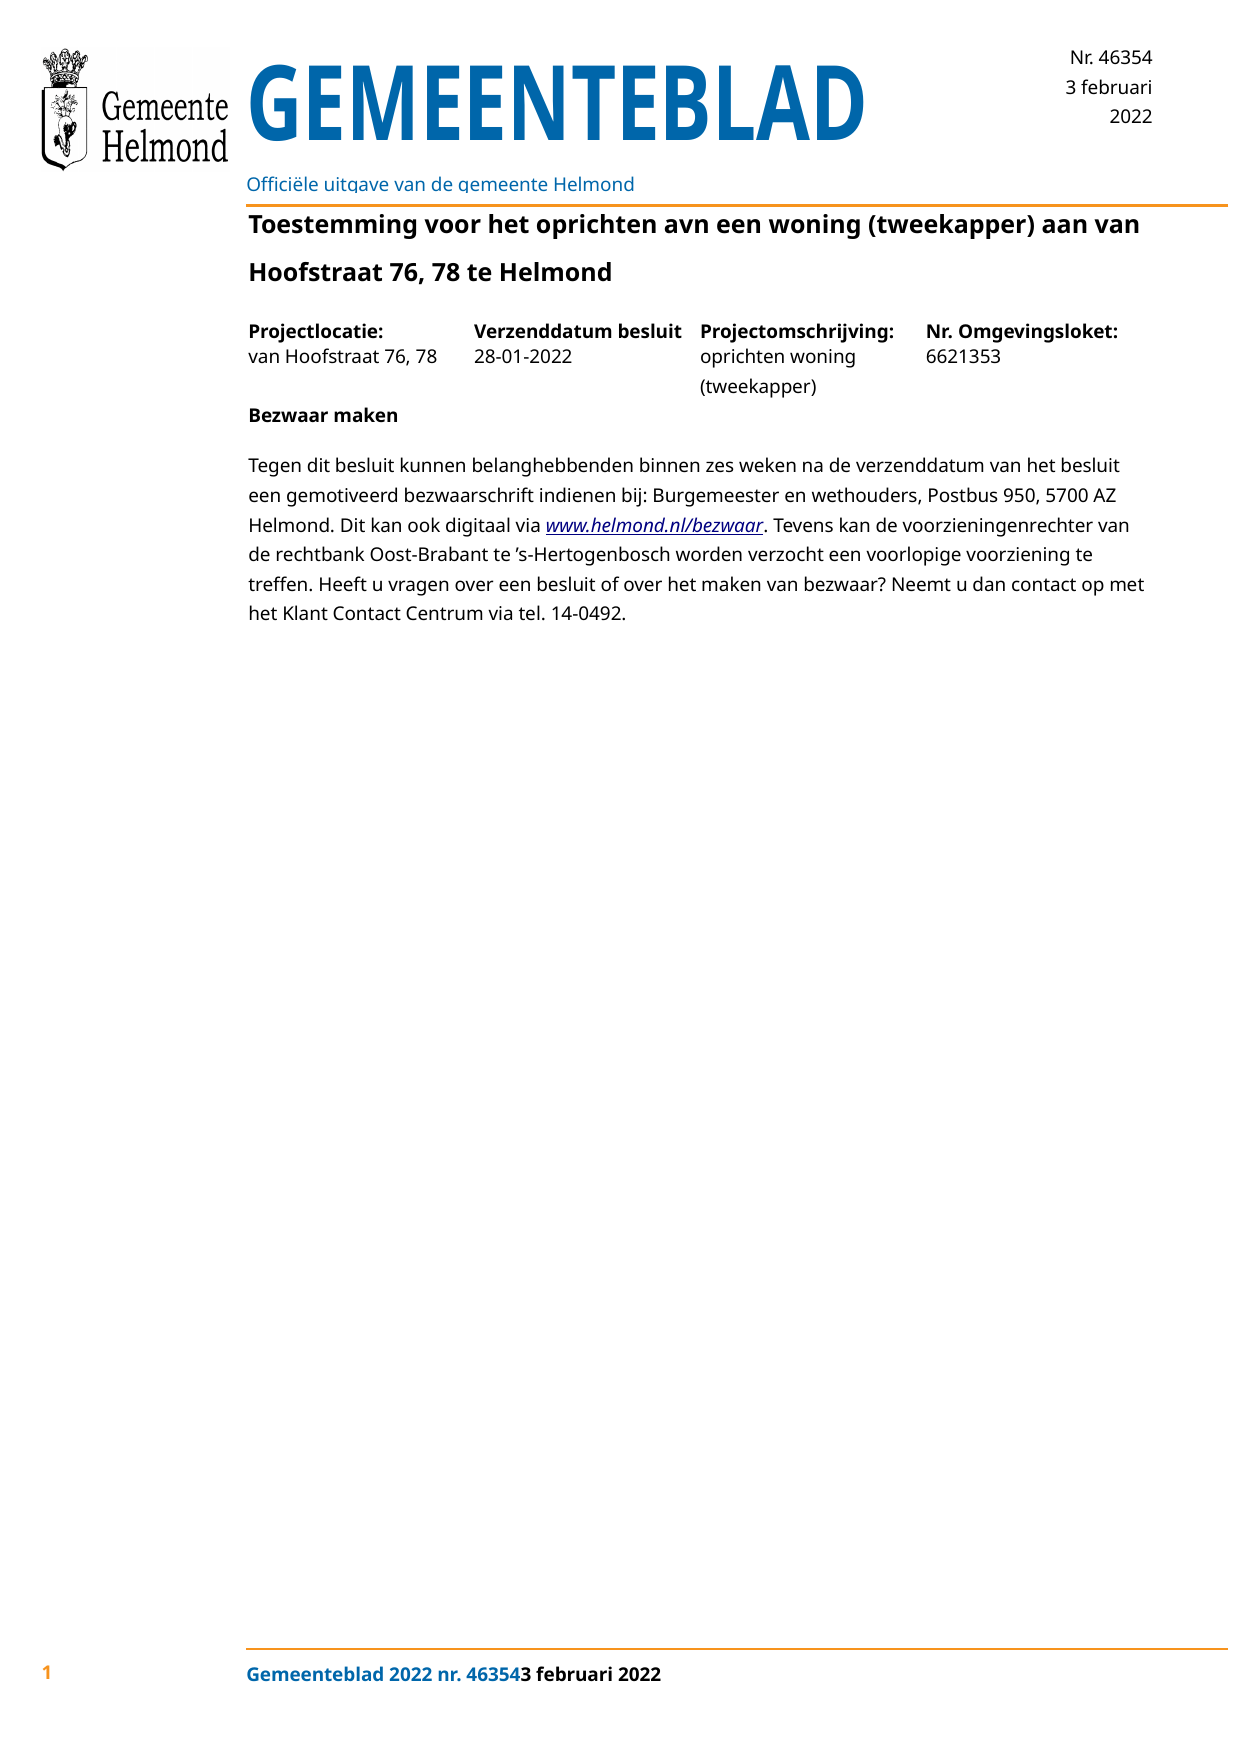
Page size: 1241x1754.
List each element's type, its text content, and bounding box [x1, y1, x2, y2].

table_header Verzenddatum besluit [474, 318, 700, 344]
table_header Projectlocatie: [248, 318, 474, 344]
table_cell 6621353 [926, 344, 1152, 399]
picture [41, 47, 231, 172]
table_header Nr. Omgevingsloket: [926, 318, 1152, 344]
text Tegen dit besluit kunnen belanghebbenden binnen zes weken na de verzenddatum van het besluit een gemotiveerd bezwaarschrift indienen bij: Burgemeester en wethouders, Postbus 950, 5700 AZ Helmond. Dit kan ook digitaal via www.helmond.nl/bezwaar. Tevens kan de voorzieningenrechter van de rechtbank Oost-Brabant te ’s-Hertogenbosch worden verzocht een voorlopige voorziening te treffen. Heeft u vragen over een besluit of over het maken van bezwaar? Neemt u dan contact op met het Klant Contact Centrum via tel. 14-0492. [248, 453, 1152, 626]
table_cell van Hoofstraat 76, 78 [248, 344, 474, 399]
table_cell oprichten woning (tweekapper) [700, 344, 926, 399]
text Bezwaar maken [248, 402, 1152, 428]
table_cell 28-01-2022 [474, 344, 700, 399]
text Toestemming voor het oprichten avn een woning (tweekapper) aan van Hoofstraat 76, 78 te Helmond [248, 207, 1152, 288]
table_header Projectomschrijving: [700, 318, 926, 344]
